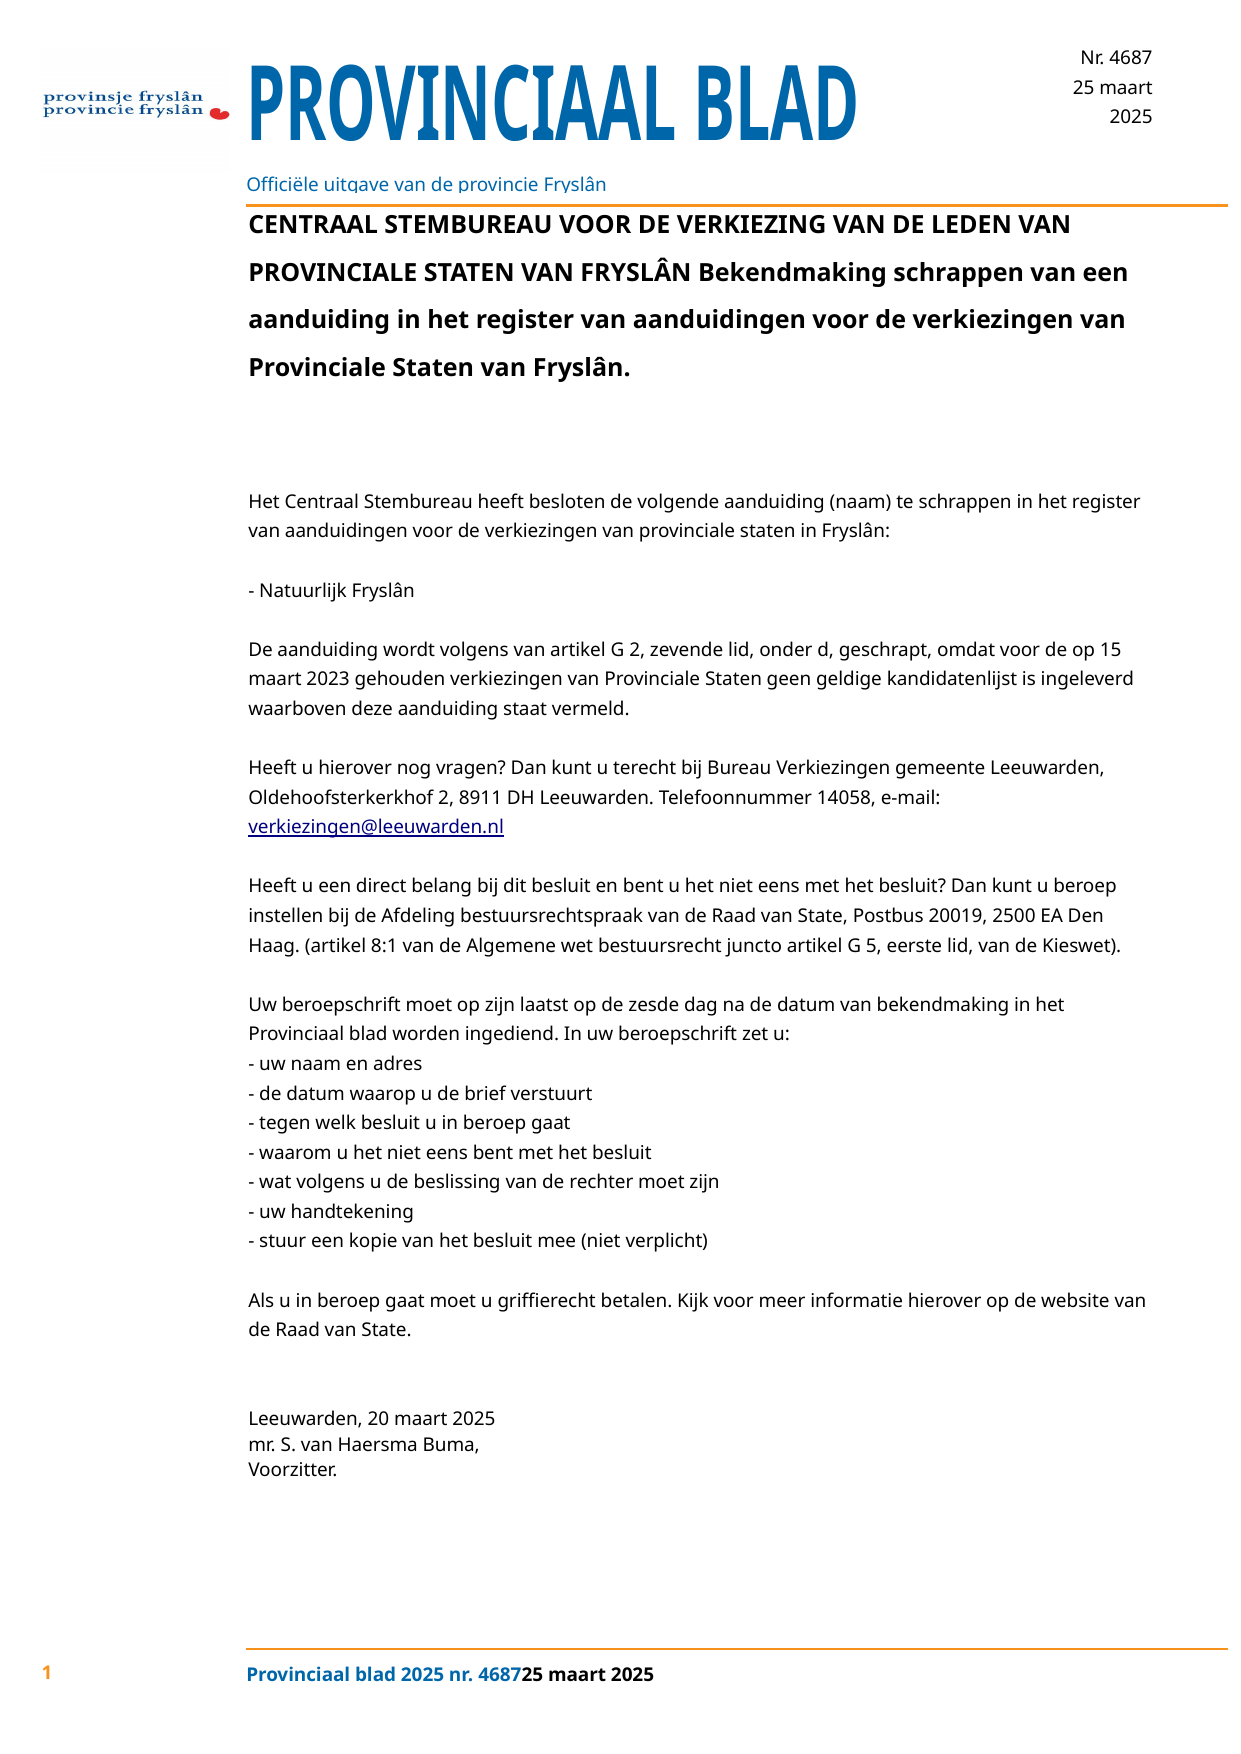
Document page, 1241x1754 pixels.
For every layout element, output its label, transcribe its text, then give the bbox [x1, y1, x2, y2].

text - Natuurlijk Fryslân [248, 577, 1152, 603]
text - uw handtekening [248, 1198, 1152, 1224]
text Het Centraal Stembureau heeft besloten de volgende aanduiding (naam) te schrappen in het register van aanduidingen voor de verkiezingen van provinciale staten in Fryslân: [248, 488, 1152, 543]
text - uw naam en adres [248, 1050, 1152, 1076]
text mr. S. van Haersma Buma, [248, 1431, 1152, 1457]
text Voorzitter. [248, 1457, 1152, 1482]
picture [41, 47, 231, 172]
text - waarom u het niet eens bent met het besluit [248, 1139, 1152, 1165]
text Heeft u hierover nog vragen? Dan kunt u terecht bij Bureau Verkiezingen gemeente Leeuwarden, Oldehoofsterkerkhof 2, 8911 DH Leeuwarden. Telefoonnummer 14058, e-mail: verkiezingen@leeuwarden.nl [248, 754, 1152, 839]
text Als u in beroep gaat moet u griffierecht betalen. Kijk voor meer informatie hierover op de website van de Raad van State. [248, 1287, 1152, 1342]
text Uw beroepschrift moet op zijn laatst op de zesde dag na de datum van bekendmaking in het Provinciaal blad worden ingediend. In uw beroepschrift zet u: [248, 991, 1152, 1046]
text Heeft u een direct belang bij dit besluit en bent u het niet eens met het besluit? Dan kunt u beroep instellen bij de Afdeling bestuursrechtspraak van de Raad van State, Postbus 20019, 2500 EA Den Haag. (artikel 8:1 van de Algemene wet bestuursrecht juncto artikel G 5, eerste lid, van de Kieswet). [248, 873, 1152, 958]
text Leeuwarden, 20 maart 2025 [248, 1405, 1152, 1431]
text De aanduiding wordt volgens van artikel G 2, zevende lid, onder d, geschrapt, omdat voor de op 15 maart 2023 gehouden verkiezingen van Provinciale Staten geen geldige kandidatenlijst is ingeleverd waarboven deze aanduiding staat vermeld. [248, 636, 1152, 721]
text - wat volgens u de beslissing van de rechter moet zijn [248, 1168, 1152, 1194]
text - de datum waarop u de brief verstuurt [248, 1080, 1152, 1106]
text - stuur een kopie van het besluit mee (niet verplicht) [248, 1228, 1152, 1253]
text CENTRAAL STEMBUREAU VOOR DE VERKIEZING VAN DE LEDEN VAN PROVINCIALE STATEN VAN FRYSLÂN Bekendmaking schrappen van een aanduiding in het register van aanduidingen voor de verkiezingen van Provinciale Staten van Fryslân. [248, 207, 1152, 384]
text - tegen welk besluit u in beroep gaat [248, 1109, 1152, 1135]
